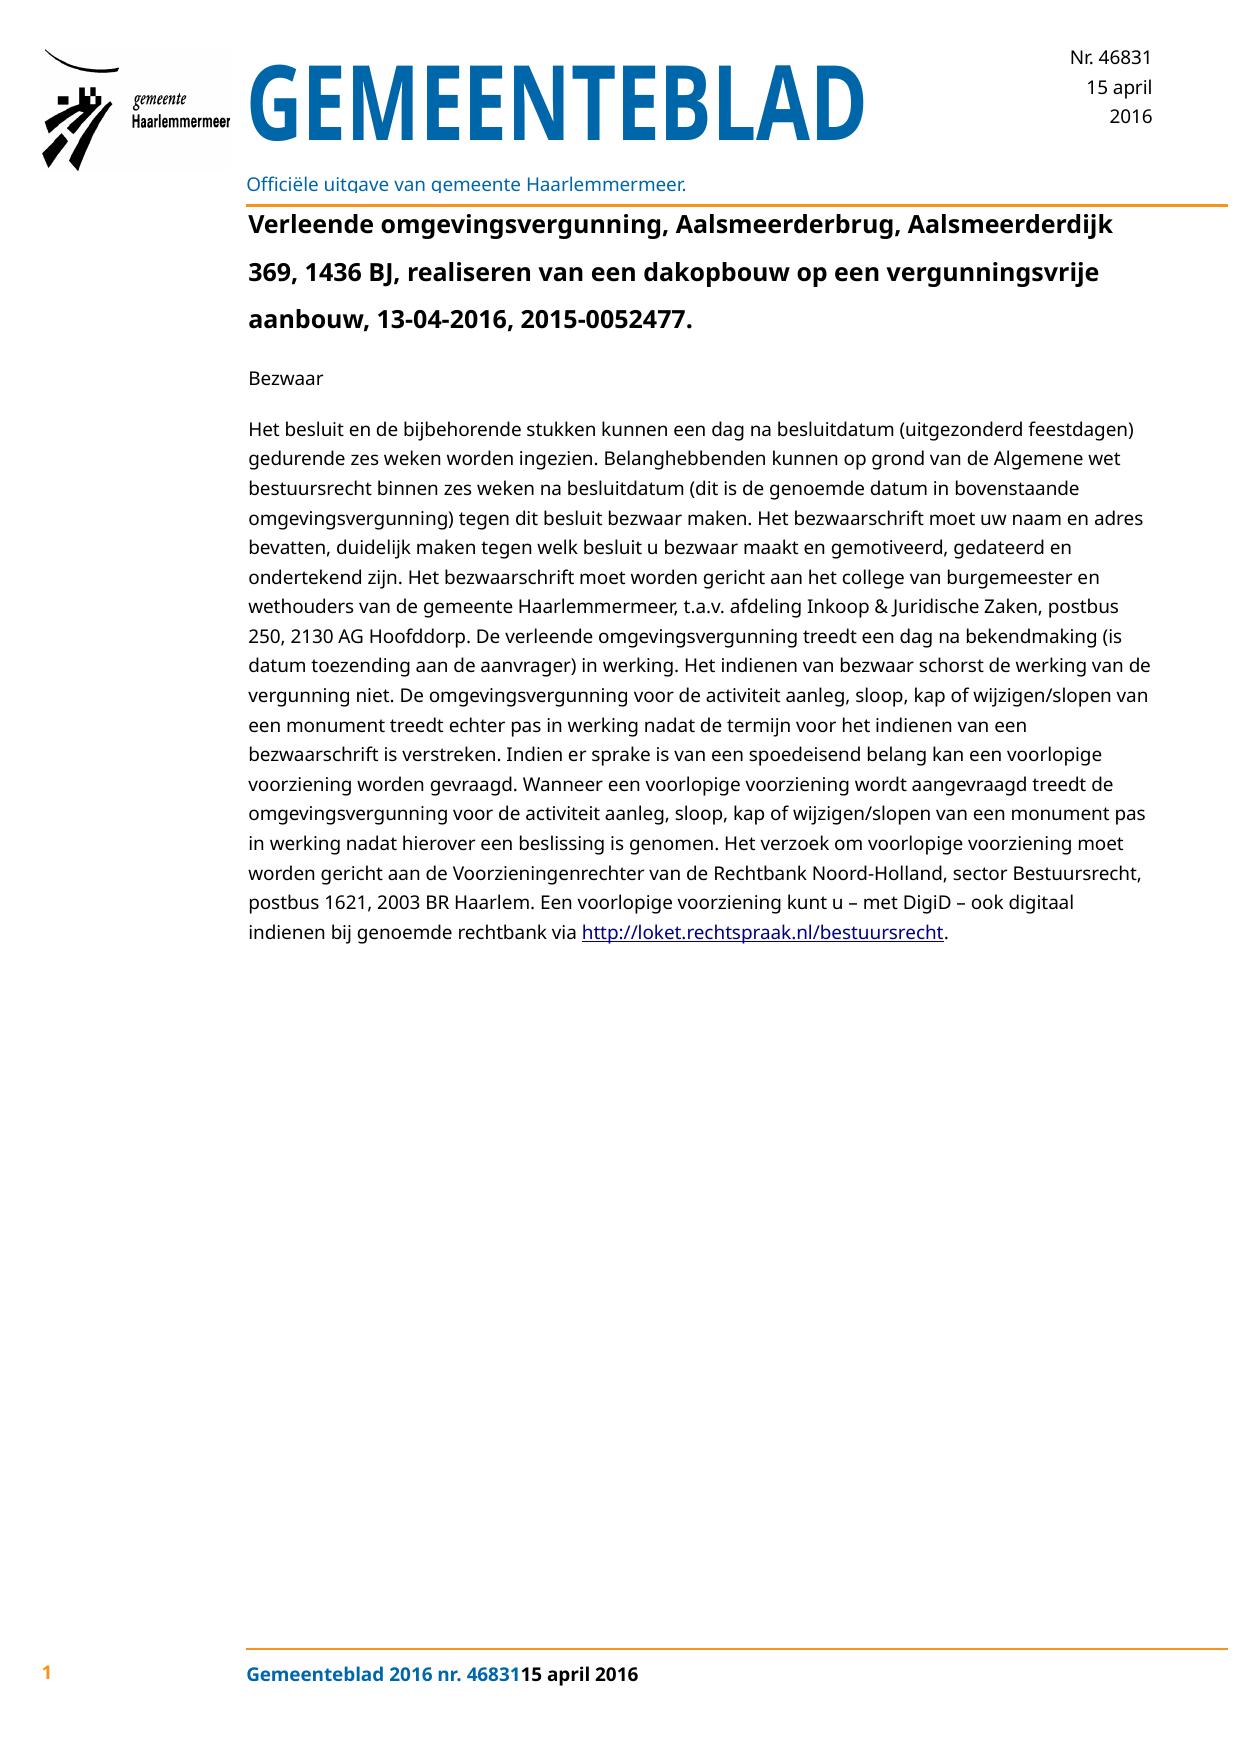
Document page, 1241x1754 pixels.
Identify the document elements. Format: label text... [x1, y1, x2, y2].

text Verleende omgevingsvergunning, Aalsmeerderbrug, Aalsmeerderdijk 369, 1436 BJ, realiseren van een dakopbouw op een vergunningsvrije aanbouw, 13-04-2016, 2015-0052477. [248, 207, 1152, 336]
text Het besluit en de bijbehorende stukken kunnen een dag na besluitdatum (uitgezonderd feestdagen) gedurende zes weken worden ingezien. Belanghebbenden kunnen op grond van de Algemene wet bestuursrecht binnen zes weken na besluitdatum (dit is de genoemde datum in bovenstaande omgevingsvergunning) tegen dit besluit bezwaar maken. Het bezwaarschrift moet uw naam en adres bevatten, duidelijk maken tegen welk besluit u bezwaar maakt en gemotiveerd, gedateerd en ondertekend zijn. Het bezwaarschrift moet worden gericht aan het college van burgemeester en wethouders van de gemeente Haarlemmermeer, t.a.v. afdeling Inkoop & Juridische Zaken, postbus 250, 2130 AG Hoofddorp. De verleende omgevingsvergunning treedt een dag na bekendmaking (is datum toezending aan de aanvrager) in werking. Het indienen van bezwaar schorst de werking van de vergunning niet. De omgevingsvergunning voor de activiteit aanleg, sloop, kap of wijzigen/slopen van een monument treedt echter pas in werking nadat de termijn voor het indienen van een bezwaarschrift is verstreken. Indien er sprake is van een spoedeisend belang kan een voorlopige voorziening worden gevraagd. Wanneer een voorlopige voorziening wordt aangevraagd treedt de omgevingsvergunning voor de activiteit aanleg, sloop, kap of wijzigen/slopen van een monument pas in werking nadat hierover een beslissing is genomen. Het verzoek om voorlopige voorziening moet worden gericht aan de Voorzieningenrechter van de Rechtbank Noord-Holland, sector Bestuursrecht, postbus 1621, 2003 BR Haarlem. Een voorlopige voorziening kunt u – met DigiD – ook digitaal indienen bij genoemde rechtbank via http://loket.rechtspraak.nl/bestuursrecht. [248, 416, 1152, 944]
picture [41, 47, 231, 172]
text Bezwaar [248, 366, 1152, 391]
